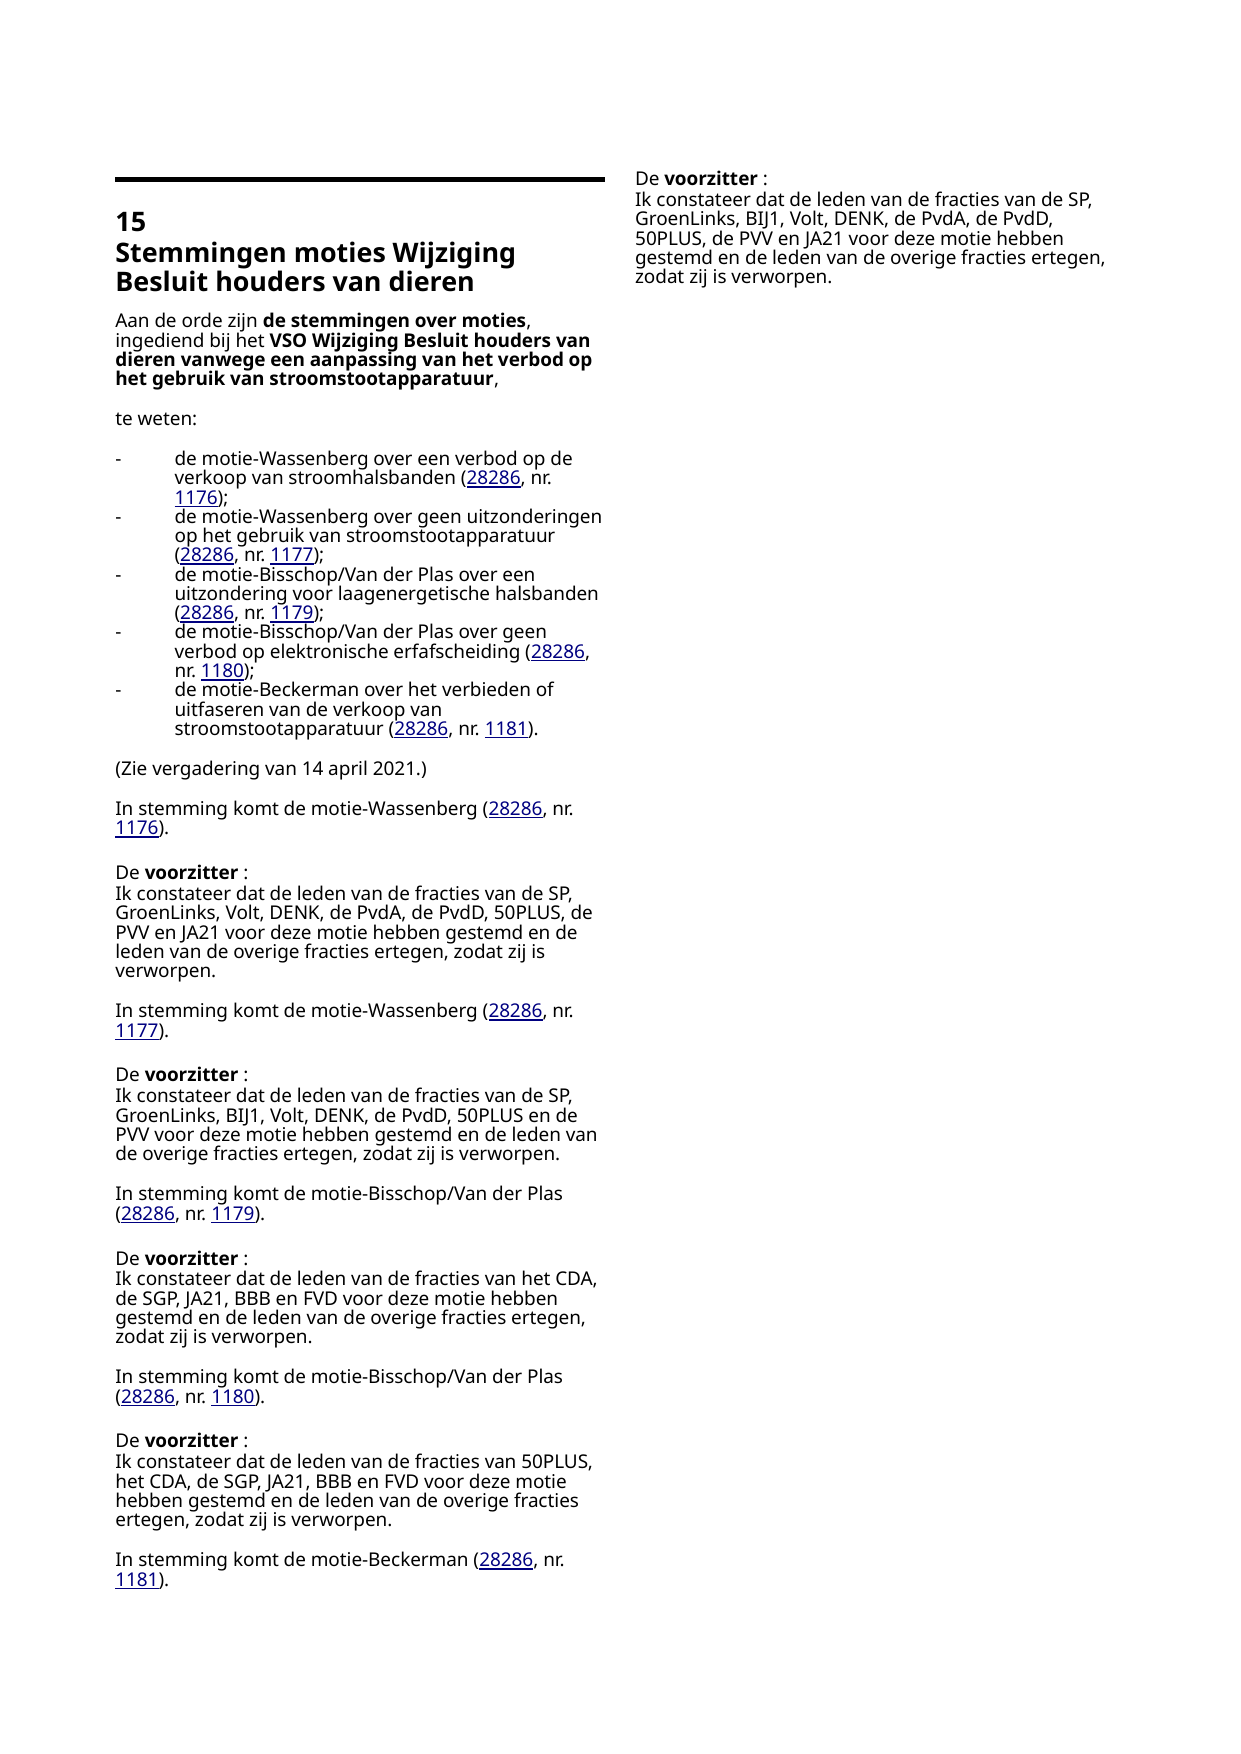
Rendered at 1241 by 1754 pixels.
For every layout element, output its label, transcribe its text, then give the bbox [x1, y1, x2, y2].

list de motie-Bisschop/Van der Plas over geen verbod op elektronische erfafscheiding (28286, nr. 1180); [115, 623, 605, 681]
text Ik constateer dat de leden van de fracties van de SP, GroenLinks, Volt, DENK, de PvdA, de PvdD, 50PLUS, de PVV en JA21 voor deze motie hebben gestemd en de leden van de overige fracties ertegen, zodat zij is verworpen. [115, 885, 605, 981]
text In stemming komt de motie-Bisschop/Van der Plas (28286, nr. 1180). [115, 1368, 605, 1407]
list de motie-Bisschop/Van der Plas over een uitzondering voor laagenergetische halsbanden (28286, nr. 1179); [115, 566, 605, 623]
list de motie-Beckerman over het verbieden of uitfaseren van de verkoop van stroomstootapparatuur (28286, nr. 1181). [115, 681, 605, 739]
list de motie-Wassenberg over een verbod op de verkoop van stroomhalsbanden (28286, nr. 1176); [115, 450, 605, 508]
text In stemming komt de motie-Bisschop/Van der Plas (28286, nr. 1179). [115, 1185, 605, 1224]
text Ik constateer dat de leden van de fracties van de SP, GroenLinks, BIJ1, Volt, DENK, de PvdA, de PvdD, 50PLUS, de PVV en JA21 voor deze motie hebben gestemd en de leden van de overige fracties ertegen, zodat zij is verworpen. [635, 191, 1125, 287]
text De voorzitter : [115, 1245, 605, 1270]
text te weten: [115, 410, 605, 429]
list de motie-Wassenberg over geen uitzonderingen op het gebruik van stroomstootapparatuur (28286, nr. 1177); [115, 508, 605, 566]
text 15 [115, 203, 605, 239]
text In stemming komt de motie-Beckerman (28286, nr. 1181). [115, 1551, 605, 1590]
text De voorzitter : [115, 1062, 605, 1087]
text In stemming komt de motie-Wassenberg (28286, nr. 1176). [115, 800, 605, 838]
text De voorzitter : [115, 859, 605, 885]
text Aan de orde zijn de stemmingen over moties, ingediend bij het VSO Wijziging Besluit houders van dieren vanwege een aanpassing van het verbod op het gebruik van stroomstootapparatuur, [115, 312, 605, 389]
text Ik constateer dat de leden van de fracties van het CDA, de SGP, JA21, BBB en FVD voor deze motie hebben gestemd en de leden van de overige fracties ertegen, zodat zij is verworpen. [115, 1270, 605, 1347]
text Ik constateer dat de leden van de fracties van 50PLUS, het CDA, de SGP, JA21, BBB en FVD voor deze motie hebben gestemd en de leden van de overige fracties ertegen, zodat zij is verworpen. [115, 1453, 605, 1531]
text Stemmingen moties Wijziging Besluit houders van dieren [115, 239, 605, 312]
text (Zie vergadering van 14 april 2021.) [115, 760, 605, 779]
text De voorzitter : [635, 165, 1125, 191]
text Ik constateer dat de leden van de fracties van de SP, GroenLinks, BIJ1, Volt, DENK, de PvdD, 50PLUS en de PVV voor deze motie hebben gestemd en de leden van de overige fracties ertegen, zodat zij is verworpen. [115, 1087, 605, 1164]
text In stemming komt de motie-Wassenberg (28286, nr. 1177). [115, 1002, 605, 1041]
text De voorzitter : [115, 1428, 605, 1453]
